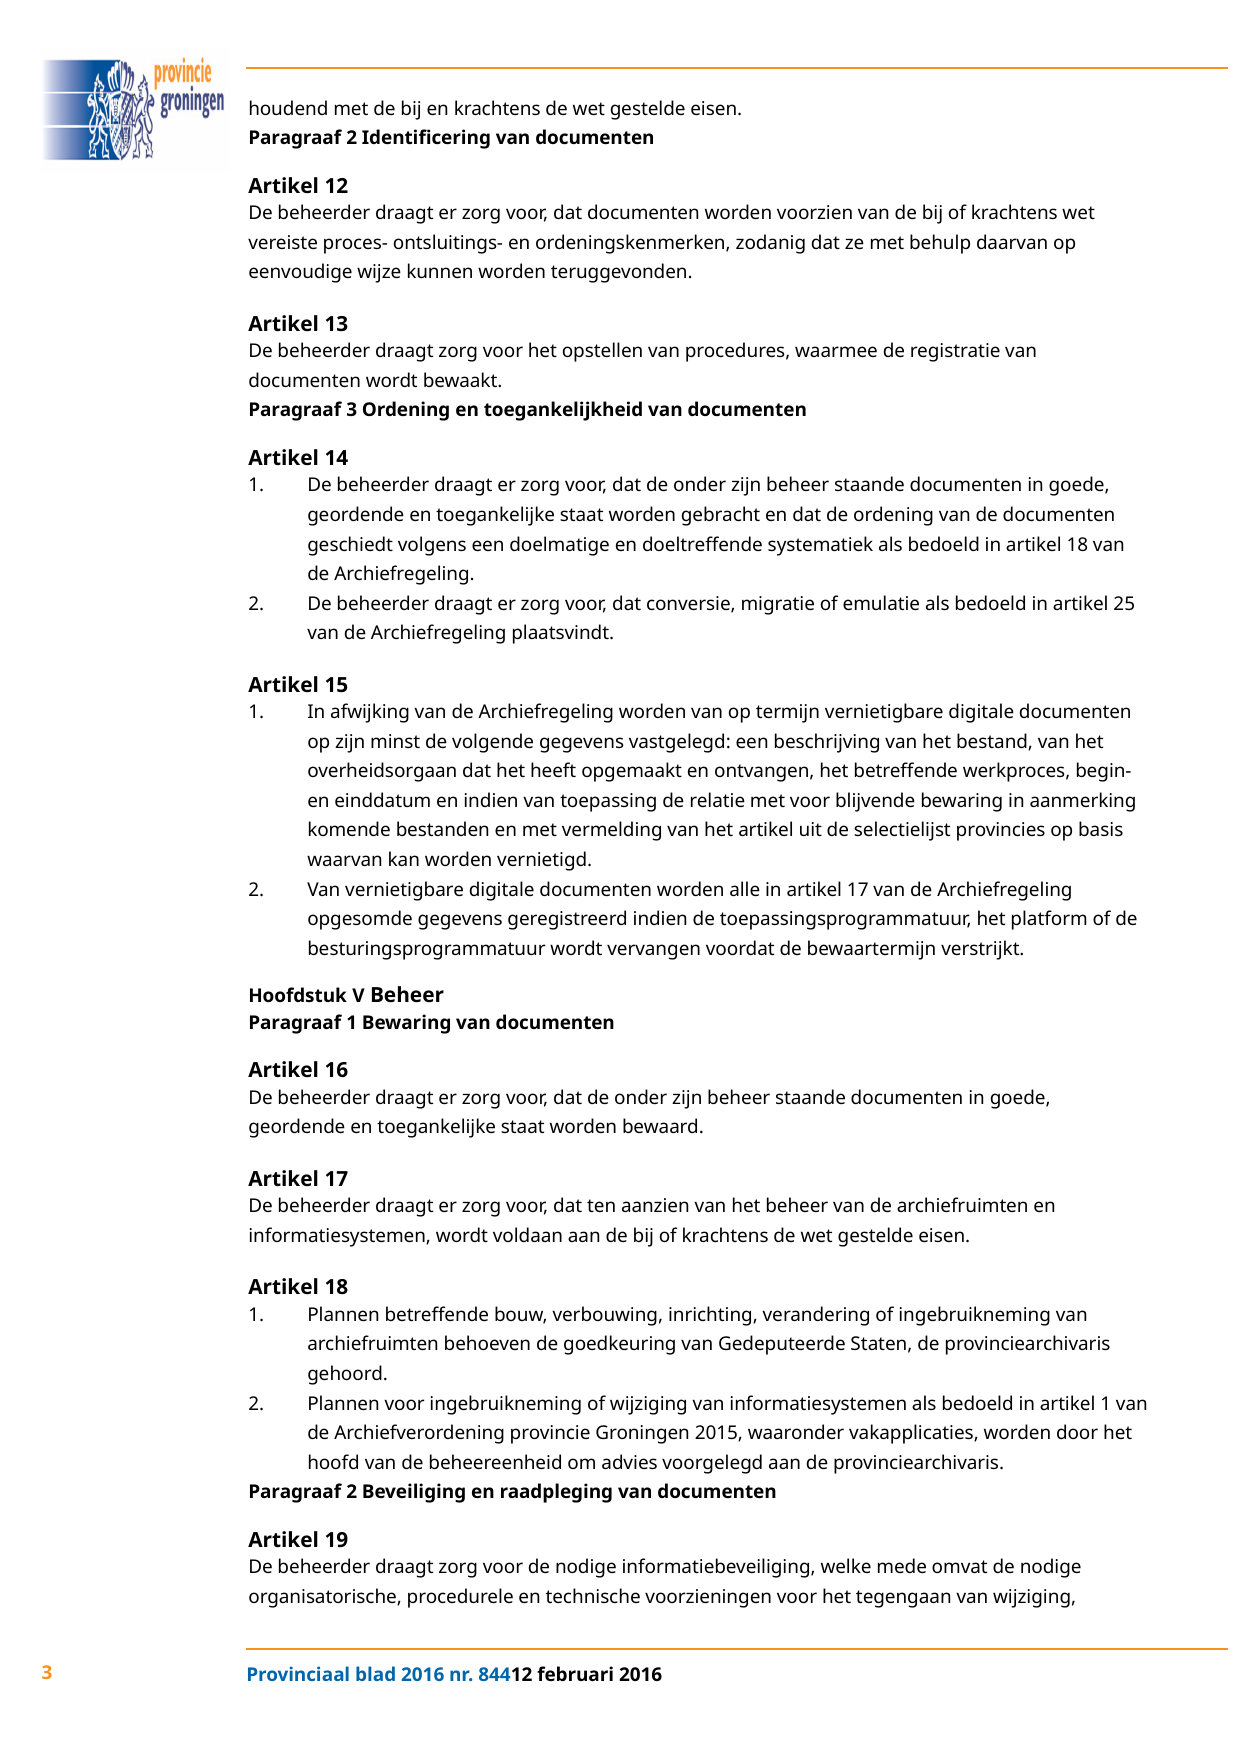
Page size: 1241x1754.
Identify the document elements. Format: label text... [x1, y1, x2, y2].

text Paragraaf 1 Bewaring van documenten [248, 1009, 1152, 1035]
text Artikel 16 [248, 1056, 1152, 1084]
text De beheerder draagt zorg voor het opstellen van procedures, waarmee de registratie van documenten wordt bewaakt. [248, 337, 1152, 393]
text Artikel 18 [248, 1272, 1152, 1301]
list Van vernietigbare digitale documenten worden alle in artikel 17 van de Archiefregeling opgesomde gegevens geregistreerd indien de toepassingsprogrammatuur, het platform of de besturingsprogrammatuur wordt vervangen voordat de bewaartermijn verstrijkt. [248, 876, 1152, 961]
text Artikel 14 [248, 443, 1152, 472]
text Artikel 12 [248, 171, 1152, 199]
text Artikel 17 [248, 1164, 1152, 1192]
picture [41, 47, 231, 172]
list Plannen voor ingebruikneming of wijziging van informatiesystemen als bedoeld in artikel 1 van de Archiefverordening provincie Groningen 2015, waaronder vakapplicaties, worden door het hoofd van de beheereenheid om advies voorgelegd aan de provinciearchivaris. [248, 1390, 1152, 1474]
text Paragraaf 2 Beveiliging en raadpleging van documenten [248, 1478, 1152, 1504]
text De beheerder draagt zorg voor de nodige informatiebeveiliging, welke mede omvat de nodige organisatorische, procedurele en technische voorzieningen voor het tegengaan van wijziging, [248, 1553, 1152, 1609]
list In afwijking van de Archiefregeling worden van op termijn vernietigbare digitale documenten op zijn minst de volgende gegevens vastgelegd: een beschrijving van het bestand, van het overheidsorgaan dat het heeft opgemaakt en ontvangen, het betreffende werkproces, begin- en einddatum en indien van toepassing de relatie met voor blijvende bewaring in aanmerking komende bestanden en met vermelding van het artikel uit de selectielijst provincies op basis waarvan kan worden vernietigd. [248, 698, 1152, 872]
text Artikel 19 [248, 1525, 1152, 1553]
text De beheerder draagt er zorg voor, dat ten aanzien van het beheer van de archiefruimten en informatiesystemen, wordt voldaan aan de bij of krachtens de wet gestelde eisen. [248, 1192, 1152, 1248]
text Hoofdstuk V Beheer [248, 981, 1152, 1009]
text De beheerder draagt er zorg voor, dat de onder zijn beheer staande documenten in goede, geordende en toegankelijke staat worden bewaard. [248, 1084, 1152, 1139]
text houdend met de bij en krachtens de wet gestelde eisen. [248, 95, 1152, 121]
text Paragraaf 2 Identificering van documenten [248, 124, 1152, 150]
text Paragraaf 3 Ordening en toegankelijkheid van documenten [248, 397, 1152, 422]
list De beheerder draagt er zorg voor, dat de onder zijn beheer staande documenten in goede, geordende en toegankelijke staat worden gebracht en dat de ordening van de documenten geschiedt volgens een doelmatige en doeltreffende systematiek als bedoeld in artikel 18 van de Archiefregeling. [248, 472, 1152, 586]
text De beheerder draagt er zorg voor, dat documenten worden voorzien van de bij of krachtens wet vereiste proces- ontsluitings- en ordeningskenmerken, zodanig dat ze met behulp daarvan op eenvoudige wijze kunnen worden teruggevonden. [248, 199, 1152, 284]
list Plannen betreffende bouw, verbouwing, inrichting, verandering of ingebruikneming van archiefruimten behoeven de goedkeuring van Gedeputeerde Staten, de provinciearchivaris gehoord. [248, 1301, 1152, 1386]
text Artikel 15 [248, 670, 1152, 698]
text Artikel 13 [248, 309, 1152, 337]
list De beheerder draagt er zorg voor, dat conversie, migratie of emulatie als bedoeld in artikel 25 van de Archiefregeling plaatsvindt. [248, 590, 1152, 645]
